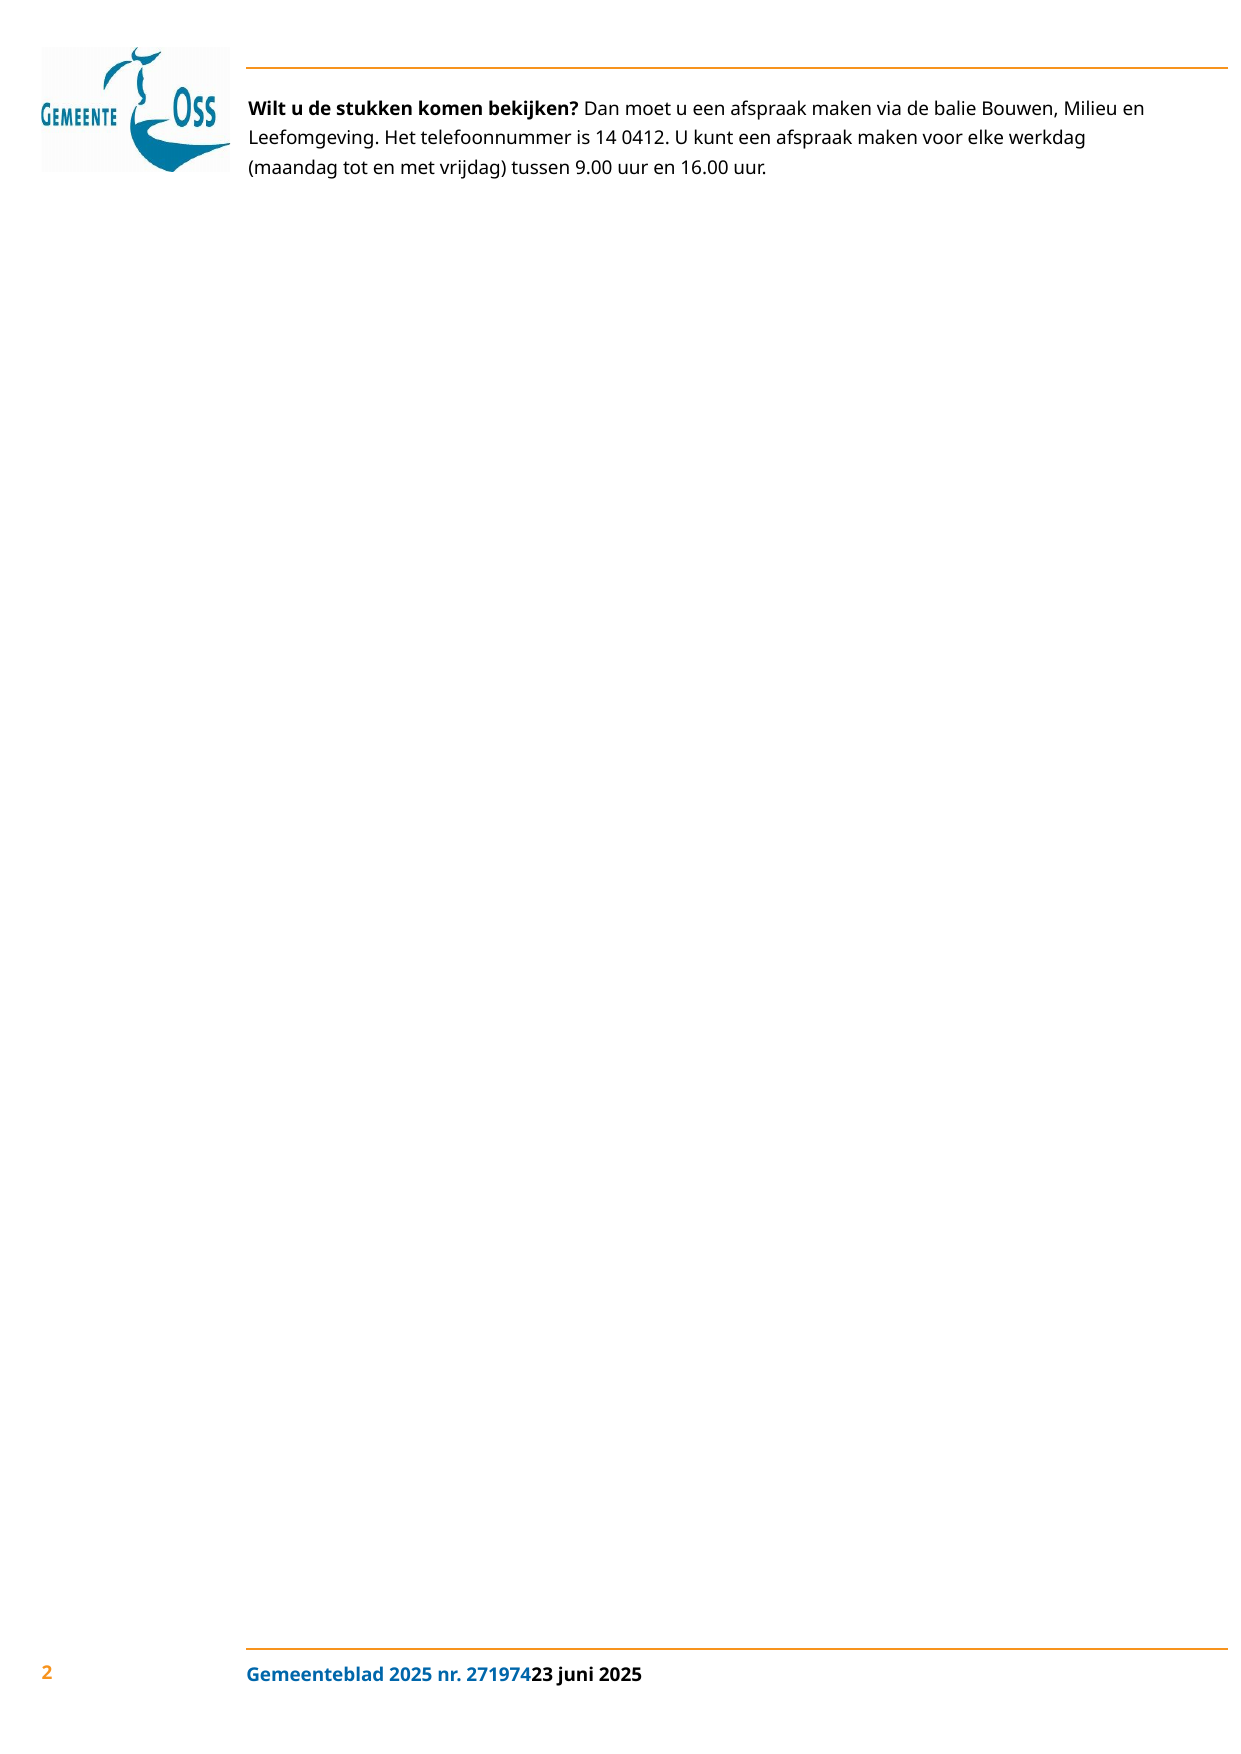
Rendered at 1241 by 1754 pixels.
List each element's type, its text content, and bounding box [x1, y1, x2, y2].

picture [41, 47, 231, 172]
text Wilt u de stukken komen bekijken? Dan moet u een afspraak maken via de balie Bouwen, Milieu en Leefomgeving. Het telefoonnummer is 14 0412. U kunt een afspraak maken voor elke werkdag (maandag tot en met vrijdag) tussen 9.00 uur en 16.00 uur. [248, 95, 1152, 180]
